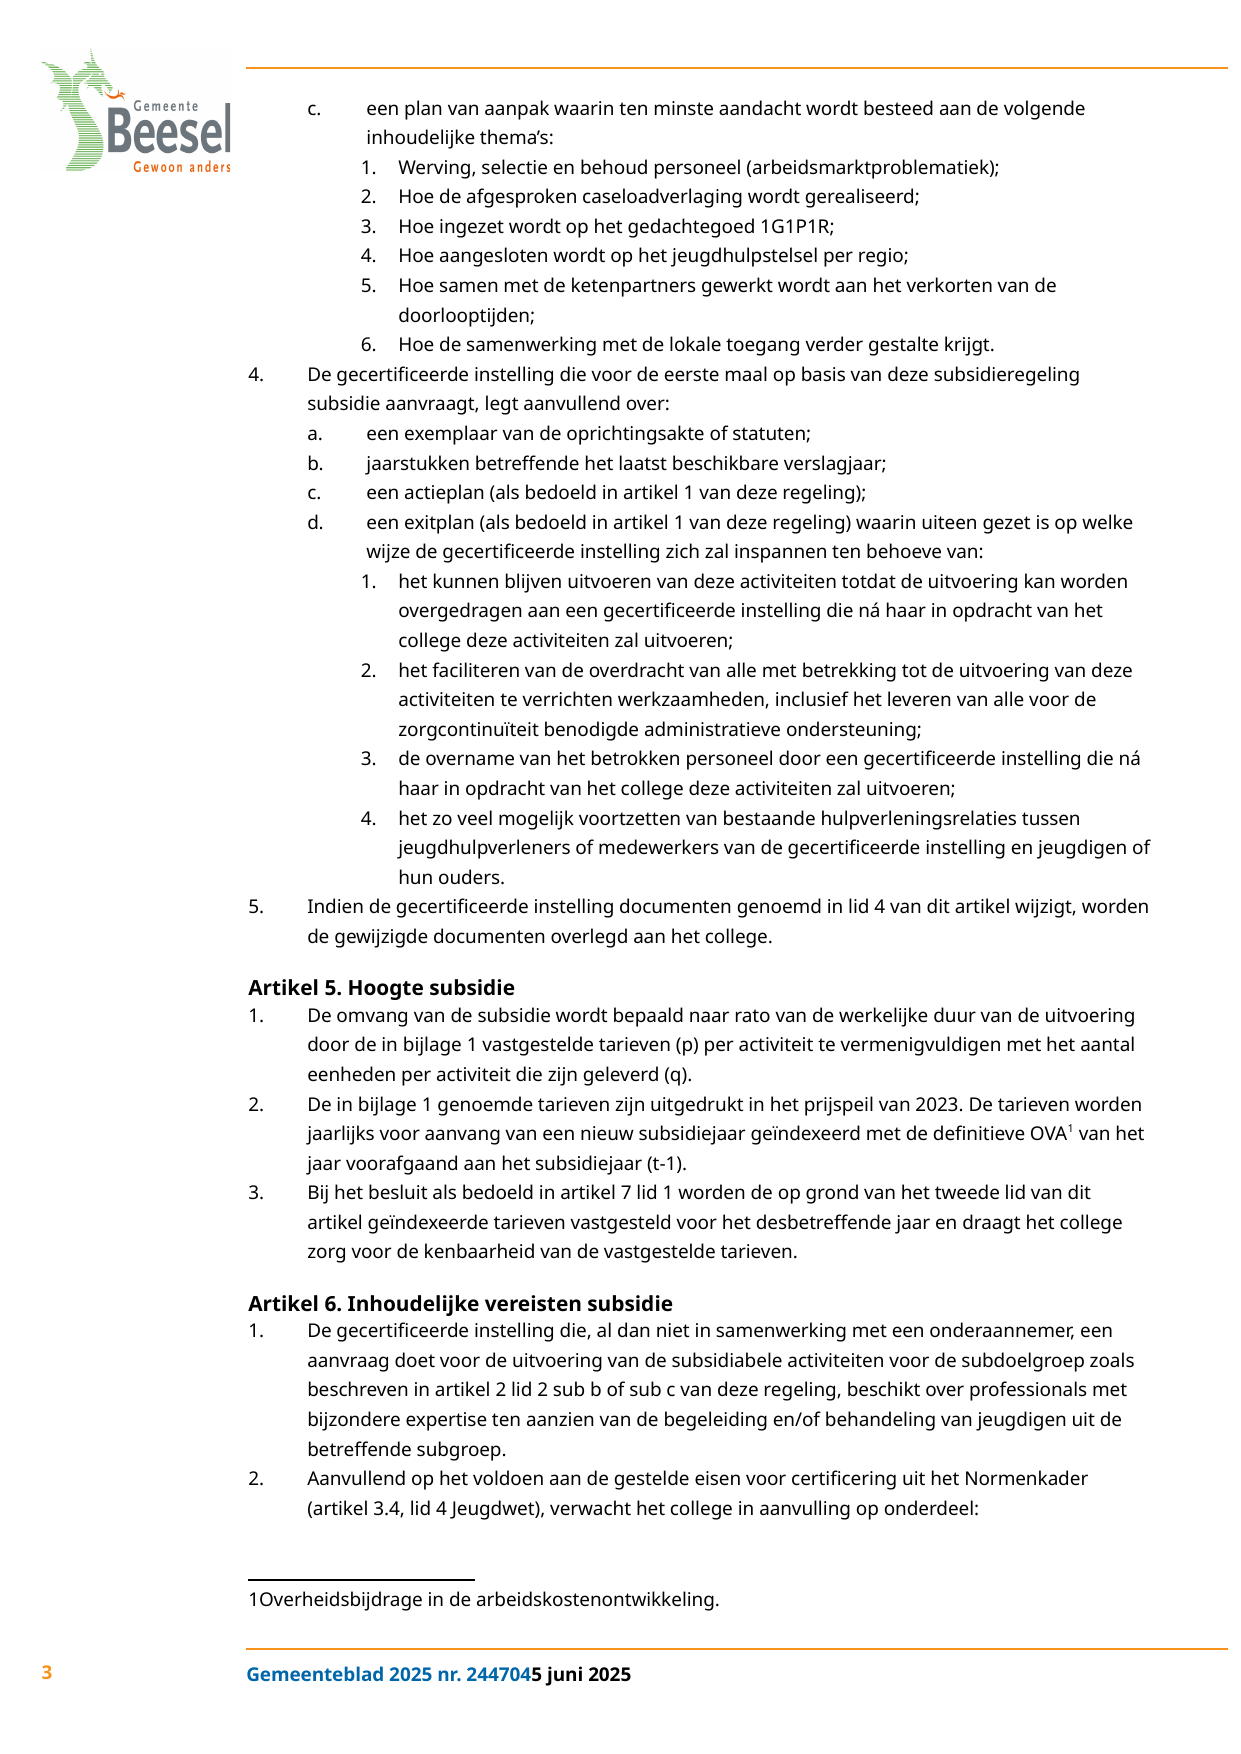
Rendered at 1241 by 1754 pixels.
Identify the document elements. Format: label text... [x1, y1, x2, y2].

text Artikel 5. Hoogte subsidie [248, 973, 1152, 1002]
list het zo veel mogelijk voortzetten van bestaande hulpverleningsrelaties tussen jeugdhulpverleners of medewerkers van de gecertificeerde instelling en jeugdigen of hun ouders. [361, 805, 1152, 890]
list Aanvullend op het voldoen aan de gestelde eisen voor certificering uit het Normenkader (artikel 3.4, lid 4 Jeugdwet), verwacht het college in aanvulling op onderdeel: [248, 1465, 1152, 1521]
list het kunnen blijven uitvoeren van deze activiteiten totdat de uitvoering kan worden overgedragen aan een gecertificeerde instelling die ná haar in opdracht van het college deze activiteiten zal uitvoeren; [361, 568, 1152, 653]
list Hoe de samenwerking met de lokale toegang verder gestalte krijgt. [361, 331, 1152, 357]
list het faciliteren van de overdracht van alle met betrekking tot de uitvoering van deze activiteiten te verrichten werkzaamheden, inclusief het leveren van alle voor de zorgcontinuïteit benodigde administratieve ondersteuning; [361, 657, 1152, 742]
picture [41, 47, 231, 172]
list Bij het besluit als bedoeld in artikel 7 lid 1 worden de op grond van het tweede lid van dit artikel geïndexeerde tarieven vastgesteld voor het desbetreffende jaar en draagt het college zorg voor de kenbaarheid van de vastgestelde tarieven. [248, 1179, 1152, 1264]
list De omvang van de subsidie wordt bepaald naar rato van de werkelijke duur van de uitvoering door de in bijlage 1 vastgestelde tarieven (p) per activiteit te vermenigvuldigen met het aantal eenheden per activiteit die zijn geleverd (q). [248, 1002, 1152, 1087]
text Artikel 6. Inhoudelijke vereisten subsidie [248, 1289, 1152, 1317]
list Hoe aangesloten wordt op het jeugdhulpstelsel per regio; [361, 243, 1152, 268]
list Hoe de afgesproken caseloadverlaging wordt gerealiseerd; [361, 183, 1152, 209]
list De gecertificeerde instelling die, al dan niet in samenwerking met een onderaannemer, een aanvraag doet voor de uitvoering van de subsidiabele activiteiten voor de subdoelgroep zoals beschreven in artikel 2 lid 2 sub b of sub c van deze regeling, beschikt over professionals met bijzondere expertise ten aanzien van de begeleiding en/of behandeling van jeugdigen uit de betreffende subgroep. [248, 1317, 1152, 1462]
list Overheidsbijdrage in de arbeidskostenontwikkeling. [248, 1586, 1152, 1612]
list Werving, selectie en behoud personeel (arbeidsmarktproblematiek); [361, 154, 1152, 180]
list Hoe samen met de ketenpartners gewerkt wordt aan het verkorten van de doorlooptijden; [361, 272, 1152, 328]
list een exemplaar van de oprichtingsakte of statuten; [307, 420, 1152, 446]
list een plan van aanpak waarin ten minste aandacht wordt besteed aan de volgende inhoudelijke thema’s: [307, 95, 1152, 150]
list Indien de gecertificeerde instelling documenten genoemd in lid 4 van dit artikel wijzigt, worden de gewijzigde documenten overlegd aan het college. [248, 893, 1152, 949]
list een actieplan (als bedoeld in artikel 1 van deze regeling); [307, 479, 1152, 505]
list Hoe ingezet wordt op het gedachtegoed 1G1P1R; [361, 213, 1152, 239]
list de overname van het betrokken personeel door een gecertificeerde instelling die ná haar in opdracht van het college deze activiteiten zal uitvoeren; [361, 746, 1152, 801]
list een exitplan (als bedoeld in artikel 1 van deze regeling) waarin uiteen gezet is op welke wijze de gecertificeerde instelling zich zal inspannen ten behoeve van: [307, 509, 1152, 564]
list De in bijlage 1 genoemde tarieven zijn uitgedrukt in het prijspeil van 2023. De tarieven worden jaarlijks voor aanvang van een nieuw subsidiejaar geïndexeerd met de definitieve OVA van het jaar voorafgaand aan het subsidiejaar (t-1). [248, 1091, 1152, 1176]
list De gecertificeerde instelling die voor de eerste maal op basis van deze subsidieregeling subsidie aanvraagt, legt aanvullend over: [248, 361, 1152, 416]
list jaarstukken betreffende het laatst beschikbare verslagjaar; [307, 450, 1152, 476]
